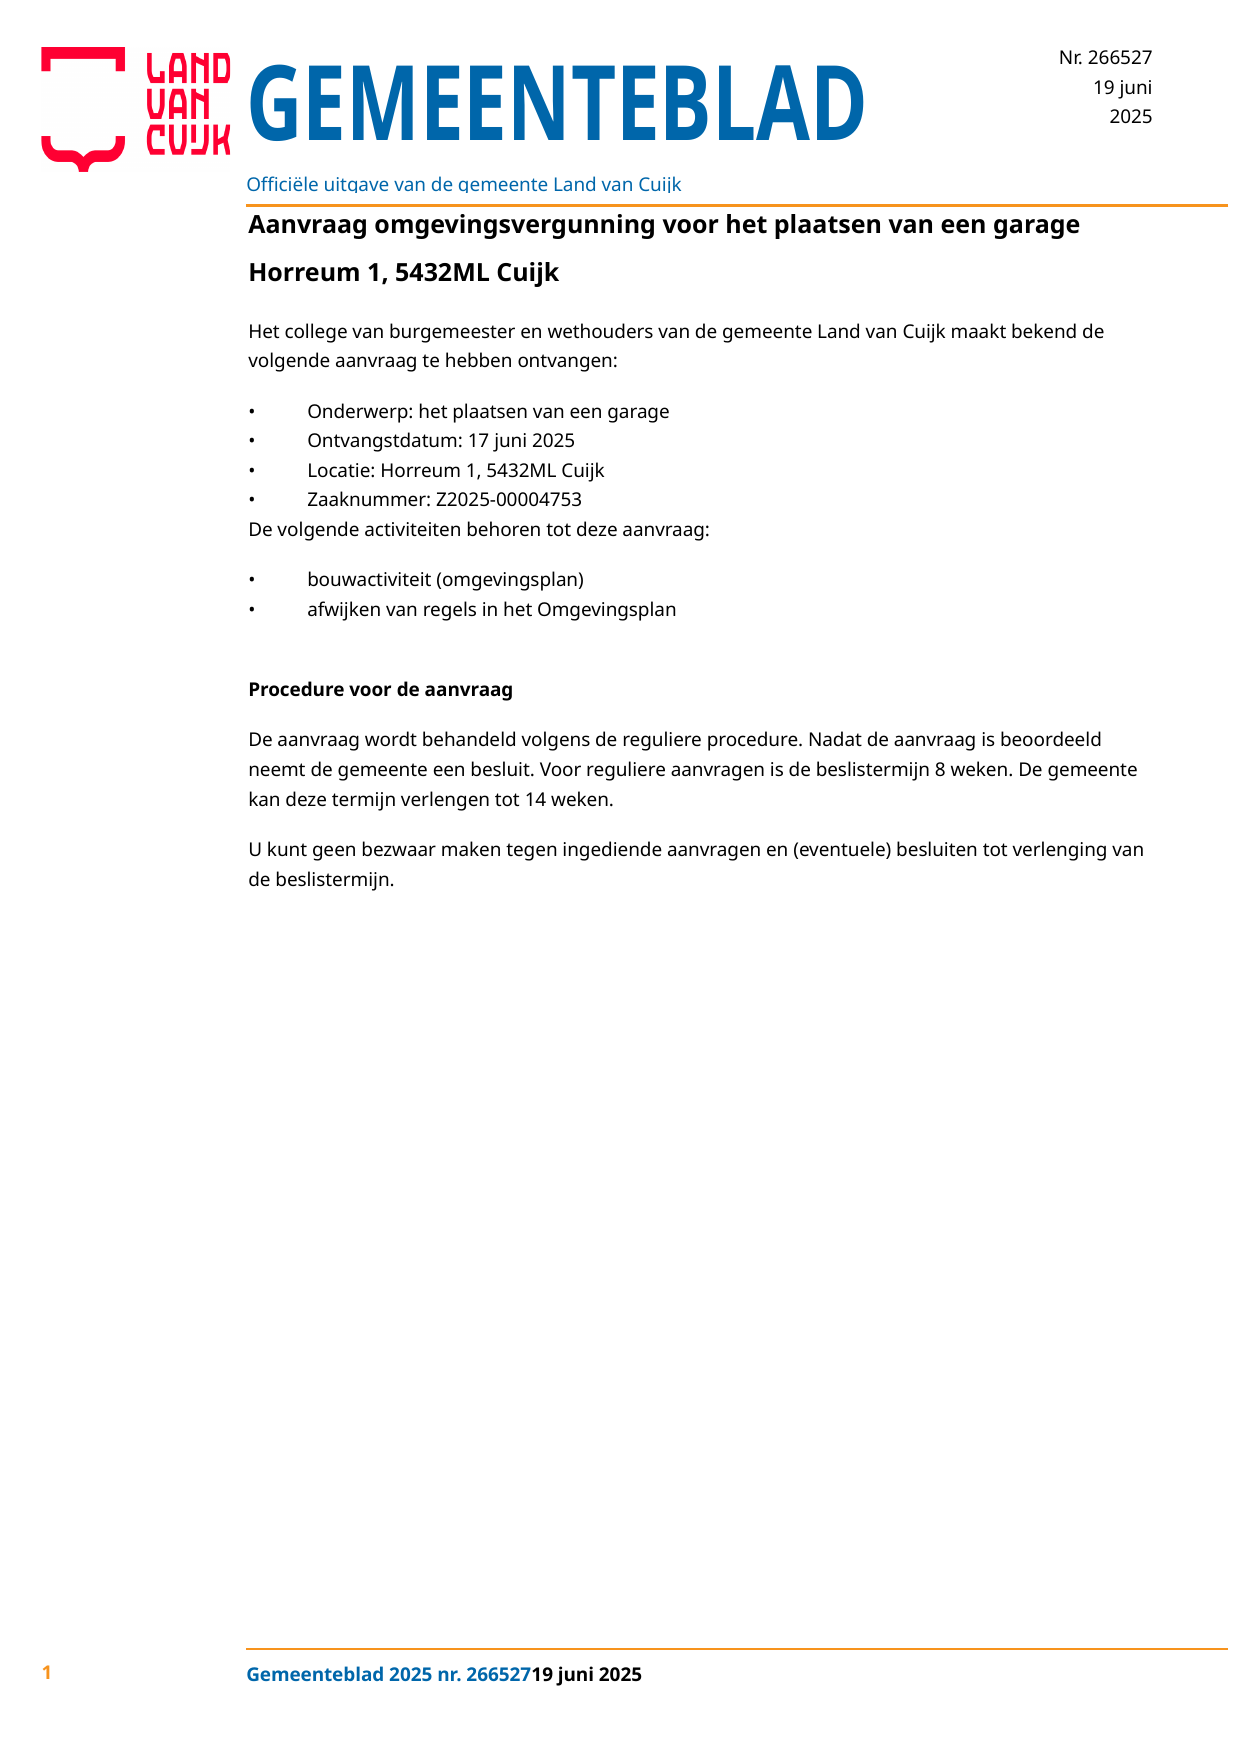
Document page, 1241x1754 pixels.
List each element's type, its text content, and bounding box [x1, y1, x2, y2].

text U kunt geen bezwaar maken tegen ingediende aanvragen en (eventuele) besluiten tot verlenging van de beslistermijn. [248, 836, 1152, 892]
picture [41, 47, 231, 172]
text De volgende activiteiten behoren tot deze aanvraag: [248, 516, 1152, 542]
list Locatie: Horreum 1, 5432ML Cuijk [248, 457, 1152, 483]
list Ontvangstdatum: 17 juni 2025 [248, 427, 1152, 453]
list Onderwerp: het plaatsen van een garage [248, 398, 1152, 424]
list Zaaknummer: Z2025-00004753 [248, 487, 1152, 512]
text Aanvraag omgevingsvergunning voor het plaatsen van een garage Horreum 1, 5432ML Cuijk [248, 207, 1152, 288]
text Procedure voor de aanvraag [248, 676, 1152, 702]
text De aanvraag wordt behandeld volgens de reguliere procedure. Nadat de aanvraag is beoordeeld neemt de gemeente een besluit. Voor reguliere aanvragen is de beslistermijn 8 weken. De gemeente kan deze termijn verlengen tot 14 weken. [248, 727, 1152, 812]
text Het college van burgemeester en wethouders van de gemeente Land van Cuijk maakt bekend de volgende aanvraag te hebben ontvangen: [248, 318, 1152, 373]
list bouwactiviteit (omgevingsplan) [248, 567, 1152, 592]
list afwijken van regels in het Omgevingsplan [248, 596, 1152, 622]
